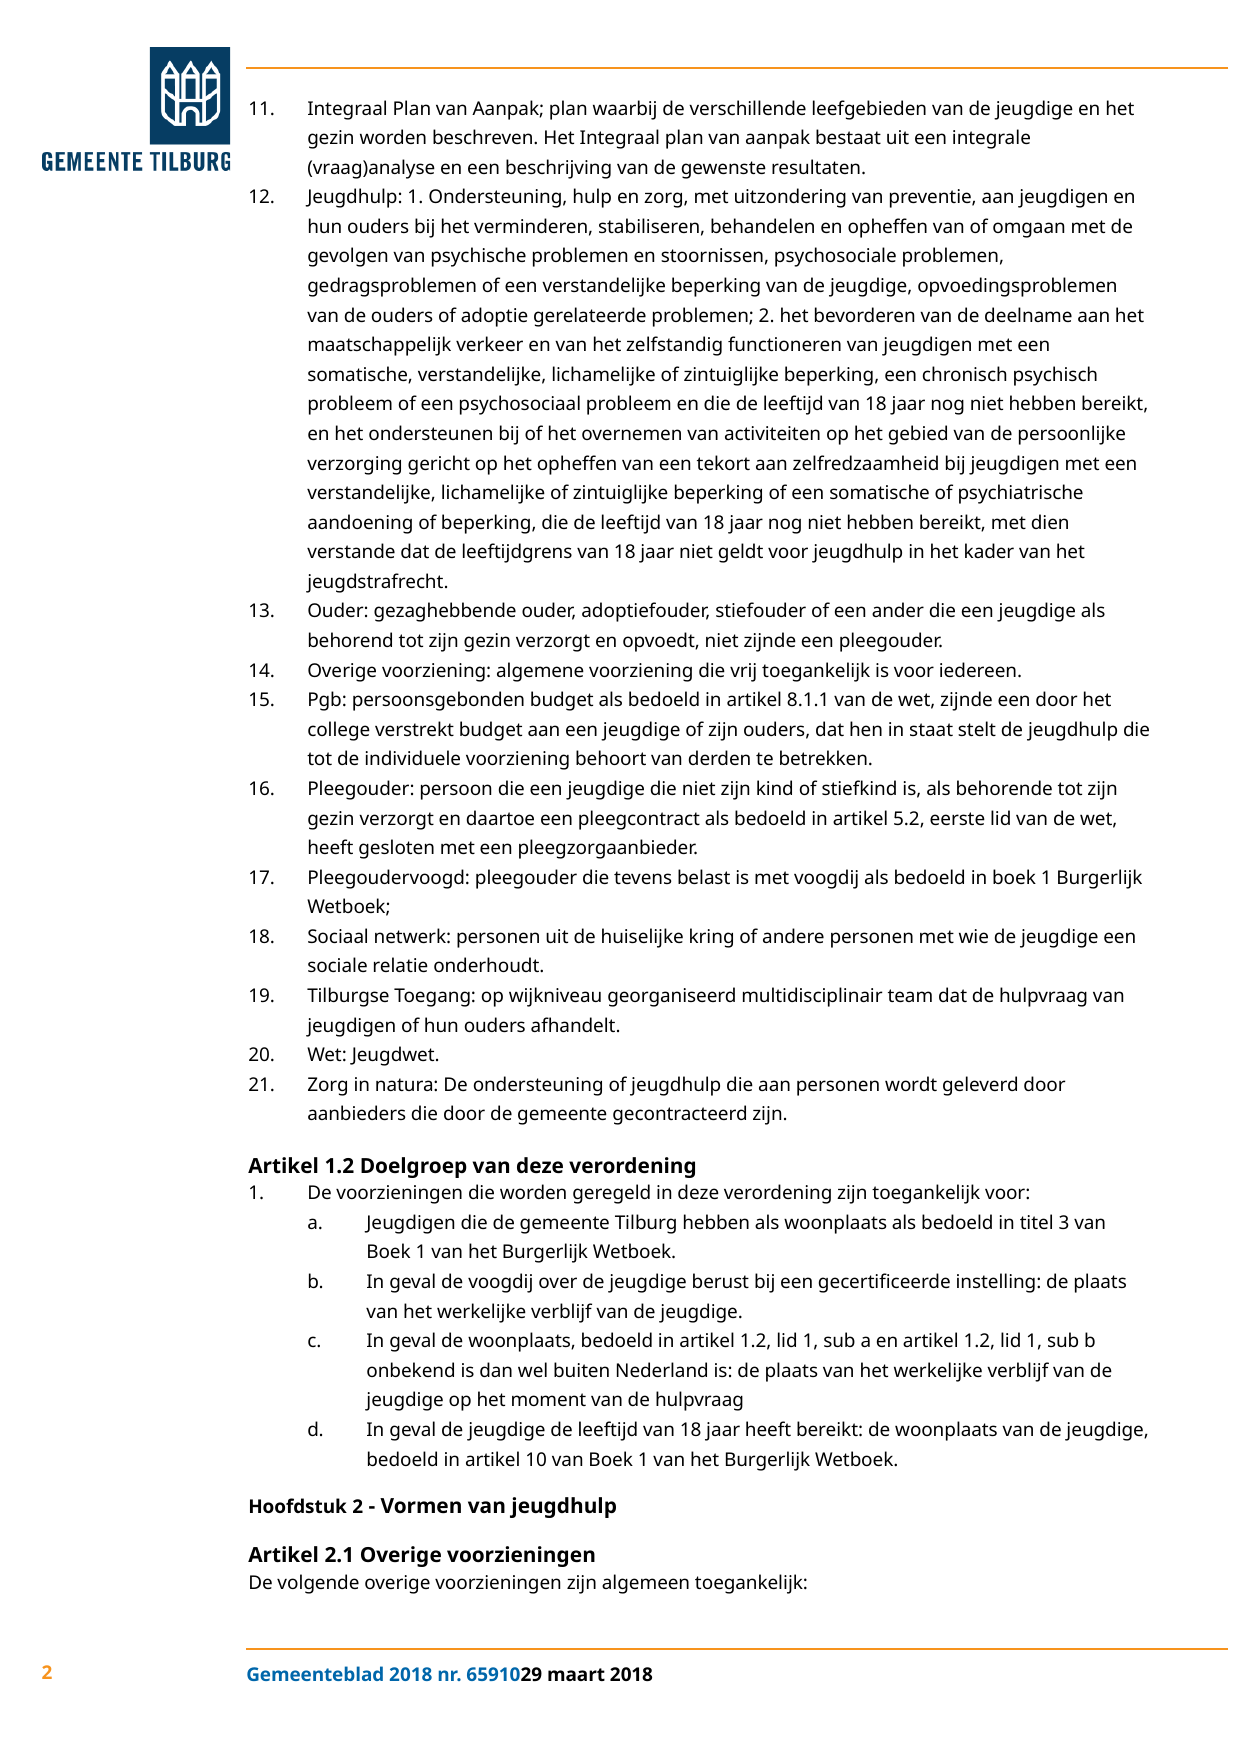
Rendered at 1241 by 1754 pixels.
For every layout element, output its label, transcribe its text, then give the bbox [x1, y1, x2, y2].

list In geval de woonplaats, bedoeld in artikel 1.2, lid 1, sub a en artikel 1.2, lid 1, sub b onbekend is dan wel buiten Nederland is: de plaats van het werkelijke verblijf van de jeugdige op het moment van de hulpvraag [307, 1327, 1152, 1412]
list Jeugdigen die de gemeente Tilburg hebben als woonplaats als bedoeld in titel 3 van Boek 1 van het Burgerlijk Wetboek. [307, 1209, 1152, 1264]
list Jeugdhulp: 1. Ondersteuning, hulp en zorg, met uitzondering van preventie, aan jeugdigen en hun ouders bij het verminderen, stabiliseren, behandelen en opheffen van of omgaan met de gevolgen van psychische problemen en stoornissen, psychosociale problemen, gedragsproblemen of een verstandelijke beperking van de jeugdige, opvoedingsproblemen van de ouders of adoptie gerelateerde problemen; 2. het bevorderen van de deelname aan het maatschappelijk verkeer en van het zelfstandig functioneren van jeugdigen met een somatische, verstandelijke, lichamelijke of zintuiglijke beperking, een chronisch psychisch probleem of een psychosociaal probleem en die de leeftijd van 18 jaar nog niet hebben bereikt, en het ondersteunen bij of het overnemen van activiteiten op het gebied van de persoonlijke verzorging gericht op het opheffen van een tekort aan zelfredzaamheid bij jeugdigen met een verstandelijke, lichamelijke of zintuiglijke beperking of een somatische of psychiatrische aandoening of beperking, die de leeftijd van 18 jaar nog niet hebben bereikt, met dien verstande dat de leeftijdgrens van 18 jaar niet geldt voor jeugdhulp in het kader van het jeugdstrafrecht. [248, 183, 1152, 594]
list Pleegoudervoogd: pleegouder die tevens belast is met voogdij als bedoeld in boek 1 Burgerlijk Wetboek; [248, 864, 1152, 919]
list Zorg in natura: De ondersteuning of jeugdhulp die aan personen wordt geleverd door aanbieders die door de gemeente gecontracteerd zijn. [248, 1071, 1152, 1126]
text Artikel 1.2 Doelgroep van deze verordening [248, 1151, 1152, 1179]
list Integraal Plan van Aanpak; plan waarbij de verschillende leefgebieden van de jeugdige en het gezin worden beschreven. Het Integraal plan van aanpak bestaat uit een integrale (vraag)analyse en een beschrijving van de gewenste resultaten. [248, 95, 1152, 180]
text Hoofdstuk 2 - Vormen van jeugdhulp [248, 1491, 1152, 1520]
list Sociaal netwerk: personen uit de huiselijke kring of andere personen met wie de jeugdige een sociale relatie onderhoudt. [248, 923, 1152, 978]
list De voorzieningen die worden geregeld in deze verordening zijn toegankelijk voor: [248, 1179, 1152, 1205]
picture [41, 47, 231, 172]
list In geval de jeugdige de leeftijd van 18 jaar heeft bereikt: de woonplaats van de jeugdige, bedoeld in artikel 10 van Boek 1 van het Burgerlijk Wetboek. [307, 1416, 1152, 1471]
list Pgb: persoonsgebonden budget als bedoeld in artikel 8.1.1 van de wet, zijnde een door het college verstrekt budget aan een jeugdige of zijn ouders, dat hen in staat stelt de jeugdhulp die tot de individuele voorziening behoort van derden te betrekken. [248, 686, 1152, 771]
text De volgende overige voorzieningen zijn algemeen toegankelijk: [248, 1569, 1152, 1595]
list Tilburgse Toegang: op wijkniveau georganiseerd multidisciplinair team dat de hulpvraag van jeugdigen of hun ouders afhandelt. [248, 982, 1152, 1038]
list Overige voorziening: algemene voorziening die vrij toegankelijk is voor iedereen. [248, 657, 1152, 683]
list Ouder: gezaghebbende ouder, adoptiefouder, stiefouder of een ander die een jeugdige als behorend tot zijn gezin verzorgt en opvoedt, niet zijnde een pleegouder. [248, 598, 1152, 653]
list Pleegouder: persoon die een jeugdige die niet zijn kind of stiefkind is, als behorende tot zijn gezin verzorgt en daartoe een pleegcontract als bedoeld in artikel 5.2, eerste lid van de wet, heeft gesloten met een pleegzorgaanbieder. [248, 775, 1152, 860]
list Wet: Jeugdwet. [248, 1041, 1152, 1067]
text Artikel 2.1 Overige voorzieningen [248, 1541, 1152, 1569]
list In geval de voogdij over de jeugdige berust bij een gecertificeerde instelling: de plaats van het werkelijke verblijf van de jeugdige. [307, 1268, 1152, 1323]
